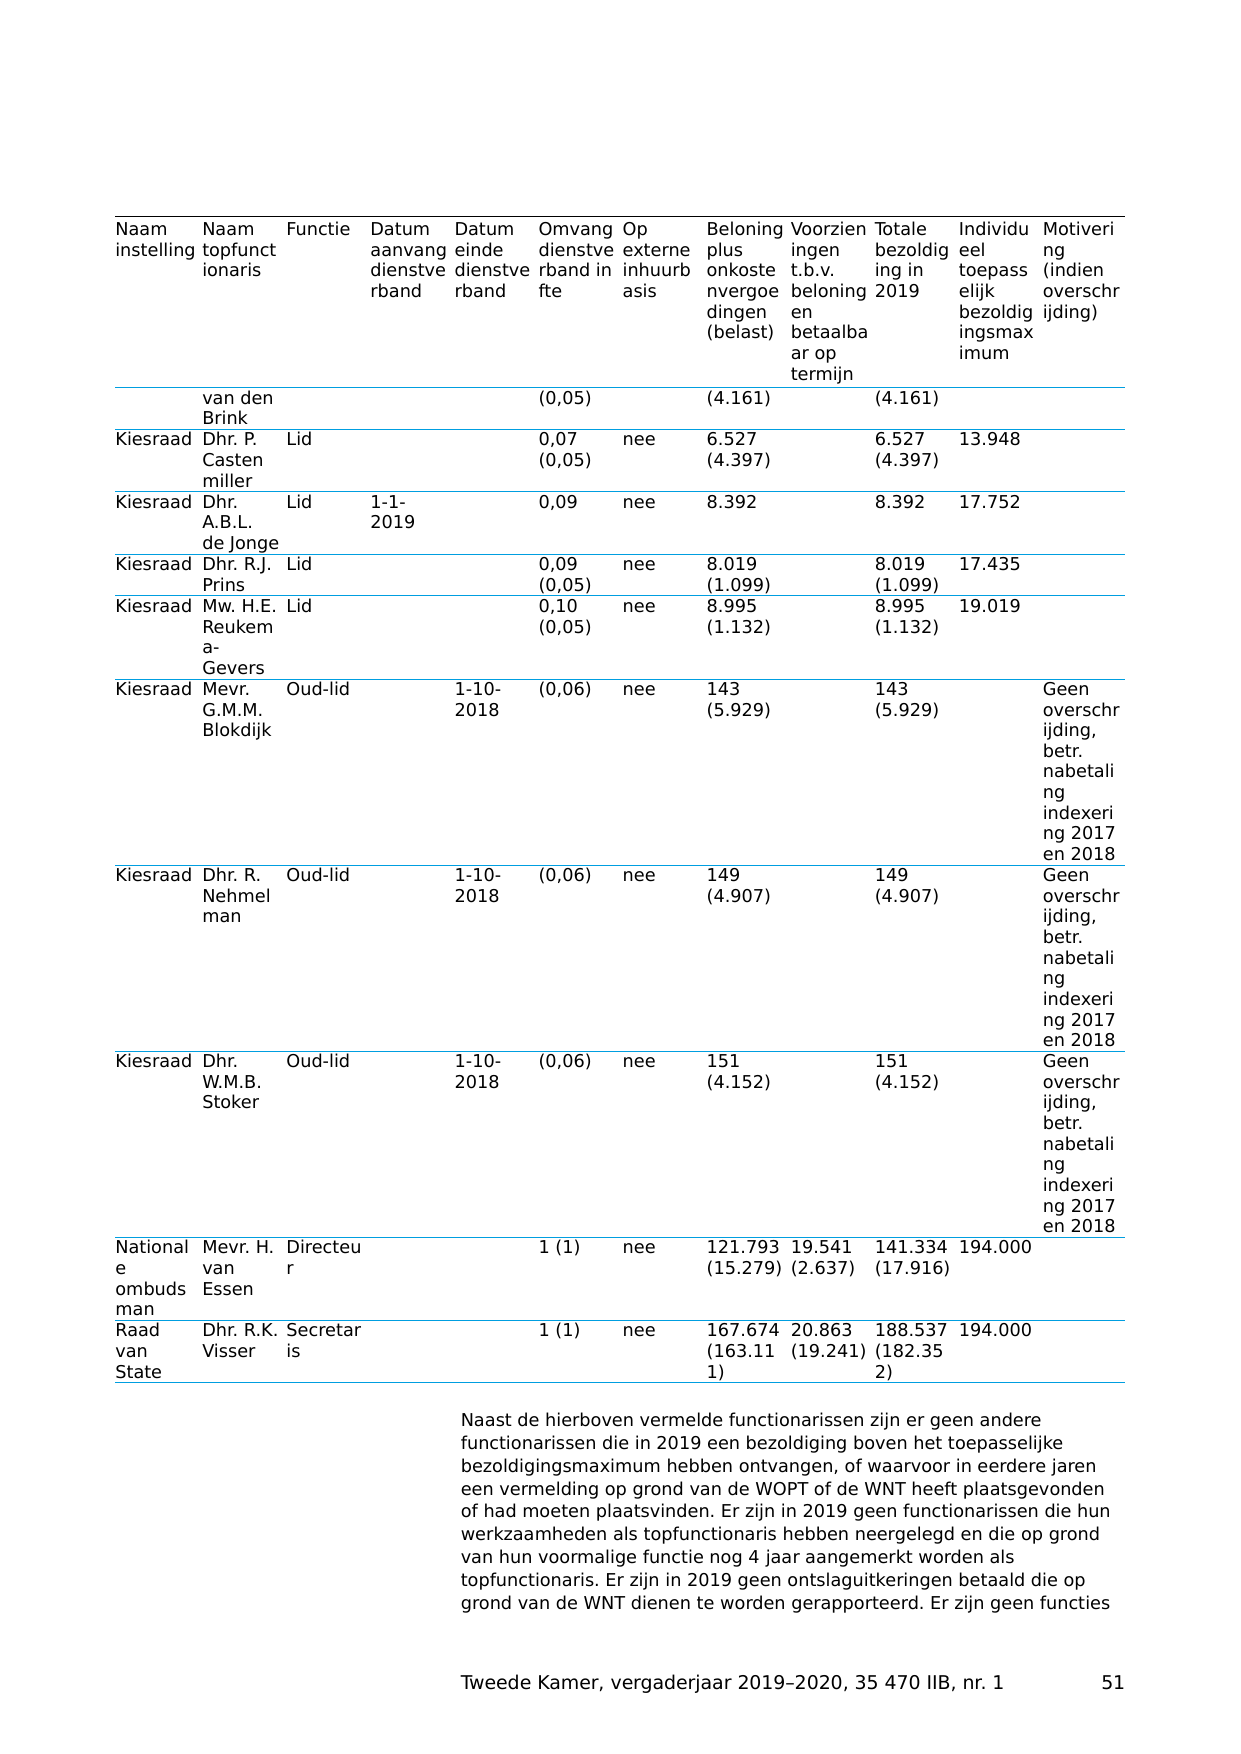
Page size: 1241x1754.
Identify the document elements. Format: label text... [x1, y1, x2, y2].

table_cell (0,06) [535, 1052, 619, 1237]
table_cell [451, 388, 535, 429]
table_cell Kiesraad [115, 680, 199, 864]
table_cell (4.161) [872, 388, 956, 429]
table_cell 143 (5.929) [872, 680, 956, 864]
table_cell 17.752 [956, 492, 1040, 554]
table_cell nee [620, 555, 703, 595]
table_cell [788, 430, 872, 491]
table_cell 188.537 (182.352) [872, 1321, 956, 1382]
table_cell [451, 1321, 535, 1382]
table_cell 149 (4.907) [704, 866, 788, 1051]
table_cell 151 (4.152) [704, 1052, 788, 1237]
table_cell nee [620, 680, 703, 864]
table_cell 0,10 (0,05) [535, 596, 619, 678]
table_cell Mw. H.E. Reukema-Gevers [199, 596, 283, 678]
table_cell 13.948 [956, 430, 1040, 491]
table_cell 143 (5.929) [704, 680, 788, 864]
table_cell 141.334 (17.916) [872, 1238, 956, 1320]
table_cell [1040, 1238, 1125, 1320]
table_cell (0,06) [535, 680, 619, 864]
table_cell [788, 388, 872, 429]
table_cell Kiesraad [115, 866, 199, 1051]
table_cell [788, 680, 872, 864]
table_cell 19.019 [956, 596, 1040, 678]
table_cell Geen overschrijding, betr. nabetaling indexering 2017 en 2018 [1040, 680, 1125, 864]
table_cell 1-10-2018 [451, 680, 535, 864]
table_cell nee [620, 430, 703, 491]
table_cell Lid [283, 492, 367, 554]
table_cell Functie [283, 217, 367, 387]
table_cell Mevr. G.M.M. Blokdijk [199, 680, 283, 864]
table_cell Geen overschrijding, betr. nabetaling indexering 2017 en 2018 [1040, 866, 1125, 1051]
table_cell Omvang dienstverband in fte [535, 217, 619, 387]
table_cell Dhr. R.K. Visser [199, 1321, 283, 1382]
table_cell [115, 388, 199, 429]
table_cell (0,05) [535, 388, 619, 429]
table_cell 1-1-2019 [367, 492, 451, 554]
table_cell [367, 680, 451, 864]
table_cell 1-10-2018 [451, 866, 535, 1051]
table_cell [1040, 388, 1125, 429]
table_cell [283, 388, 367, 429]
table_cell 0,09 (0,05) [535, 555, 619, 595]
table_cell 8.019 (1.099) [872, 555, 956, 595]
table_cell nee [620, 1238, 703, 1320]
table_cell [956, 388, 1040, 429]
table_cell Oud-lid [283, 680, 367, 864]
table_cell [956, 866, 1040, 1051]
table_cell [956, 1052, 1040, 1237]
table_cell [451, 555, 535, 595]
table_cell Oud-lid [283, 866, 367, 1051]
table_cell (4.161) [704, 388, 788, 429]
table_cell [367, 1238, 451, 1320]
table_cell Kiesraad [115, 1052, 199, 1237]
table_cell Naam instelling [115, 217, 199, 387]
table_cell 0,09 [535, 492, 619, 554]
table_cell [367, 555, 451, 595]
table_cell Naam topfunctionaris [199, 217, 283, 387]
table_cell [367, 430, 451, 491]
table_cell [1040, 555, 1125, 595]
table_cell [451, 492, 535, 554]
table_cell Kiesraad [115, 555, 199, 595]
table_cell nee [620, 492, 703, 554]
table_cell Dhr. W.M.B. Stoker [199, 1052, 283, 1237]
table_cell Motivering (indien overschrijding) [1040, 217, 1125, 387]
table_cell 167.674 (163.111) [704, 1321, 788, 1382]
table_cell Kiesraad [115, 430, 199, 491]
table_cell Mevr. H. van Essen [199, 1238, 283, 1320]
table_cell 151 (4.152) [872, 1052, 956, 1237]
table_cell 20.863 (19.241) [788, 1321, 872, 1382]
table_cell [367, 1052, 451, 1237]
table_cell 6.527 (4.397) [872, 430, 956, 491]
table_cell [1040, 492, 1125, 554]
table_cell 1 (1) [535, 1321, 619, 1382]
table_cell Nationale ombudsman [115, 1238, 199, 1320]
table_cell [1040, 1321, 1125, 1382]
table_cell 1 (1) [535, 1238, 619, 1320]
table_cell 149 (4.907) [872, 866, 956, 1051]
table_cell Lid [283, 555, 367, 595]
table_cell Datum einde dienstverband [451, 217, 535, 387]
table_cell [956, 680, 1040, 864]
table_cell Dhr. R. Nehmelman [199, 866, 283, 1051]
table_cell Voorzieningen t.b.v. beloningen betaalbaar op termijn [788, 217, 872, 387]
table_cell 8.995 (1.132) [704, 596, 788, 678]
table_cell [451, 430, 535, 491]
table_cell [788, 492, 872, 554]
table_cell nee [620, 1321, 703, 1382]
table_cell 8.392 [704, 492, 788, 554]
table_cell Directeur [283, 1238, 367, 1320]
table_cell Dhr. R.J. Prins [199, 555, 283, 595]
table_cell 0,07 (0,05) [535, 430, 619, 491]
table_cell 194.000 [956, 1238, 1040, 1320]
table_cell [367, 866, 451, 1051]
table_cell 8.995 (1.132) [872, 596, 956, 678]
table_cell Lid [283, 430, 367, 491]
table_cell 6.527 (4.397) [704, 430, 788, 491]
table_cell Raad van State [115, 1321, 199, 1382]
table_cell Op externe inhuurbasis [620, 217, 703, 387]
text Naast de hierboven vermelde functionarissen zijn er geen andere functionarissen die in 2019 een bezoldiging boven het toepasselijke bezoldigingsmaximum hebben ontvangen, of waarvoor in eerdere jaren een vermelding op grond van de WOPT of de WNT heeft plaatsgevonden of had moeten plaatsvinden. Er zijn in 2019 geen functionarissen die hun werkzaamheden als topfunctionaris hebben neergelegd en die op grond van hun voormalige functie nog 4 jaar aangemerkt worden als topfunctionaris. Er zijn in 2019 geen ontslaguitkeringen betaald die op grond van de WNT dienen te worden gerapporteerd. Er zijn geen functies [461, 1408, 1125, 1614]
table_cell nee [620, 866, 703, 1051]
table_cell Geen overschrijding, betr. nabetaling indexering 2017 en 2018 [1040, 1052, 1125, 1237]
table_cell 1-10-2018 [451, 1052, 535, 1237]
table_cell [788, 1052, 872, 1237]
table_cell [367, 596, 451, 678]
table_cell [367, 1321, 451, 1382]
table_cell Dhr. A.B.L. de Jonge [199, 492, 283, 554]
table_cell [620, 388, 703, 429]
table_cell [367, 388, 451, 429]
table_cell van den Brink [199, 388, 283, 429]
table_cell Individueel toepasselijk bezoldigingsmaximum [956, 217, 1040, 387]
table_cell Beloning plus onkostenvergoedingen (belast) [704, 217, 788, 387]
table_cell Kiesraad [115, 596, 199, 678]
table_header Tabel 38 Bezoldiging van topfunctionarissen [115, 191, 1125, 216]
table_cell 121.793 (15.279) [704, 1238, 788, 1320]
table_cell Oud-lid [283, 1052, 367, 1237]
table_cell [1040, 596, 1125, 678]
table_cell (0,06) [535, 866, 619, 1051]
table_cell 8.392 [872, 492, 956, 554]
table_cell [788, 866, 872, 1051]
table_cell Secretaris [283, 1321, 367, 1382]
table_cell 194.000 [956, 1321, 1040, 1382]
table_cell [451, 1238, 535, 1320]
table_cell 19.541 (2.637) [788, 1238, 872, 1320]
table_cell Kiesraad [115, 492, 199, 554]
table_cell nee [620, 1052, 703, 1237]
table_cell [451, 596, 535, 678]
table_cell 17.435 [956, 555, 1040, 595]
table_cell [1040, 430, 1125, 491]
table_cell [788, 555, 872, 595]
table_cell Lid [283, 596, 367, 678]
table_cell Totale bezoldiging in 2019 [872, 217, 956, 387]
table_cell Datum aanvang dienstverband [367, 217, 451, 387]
table_cell Dhr. P. Castenmiller [199, 430, 283, 491]
table_cell 8.019 (1.099) [704, 555, 788, 595]
table_cell nee [620, 596, 703, 678]
table_cell [788, 596, 872, 678]
